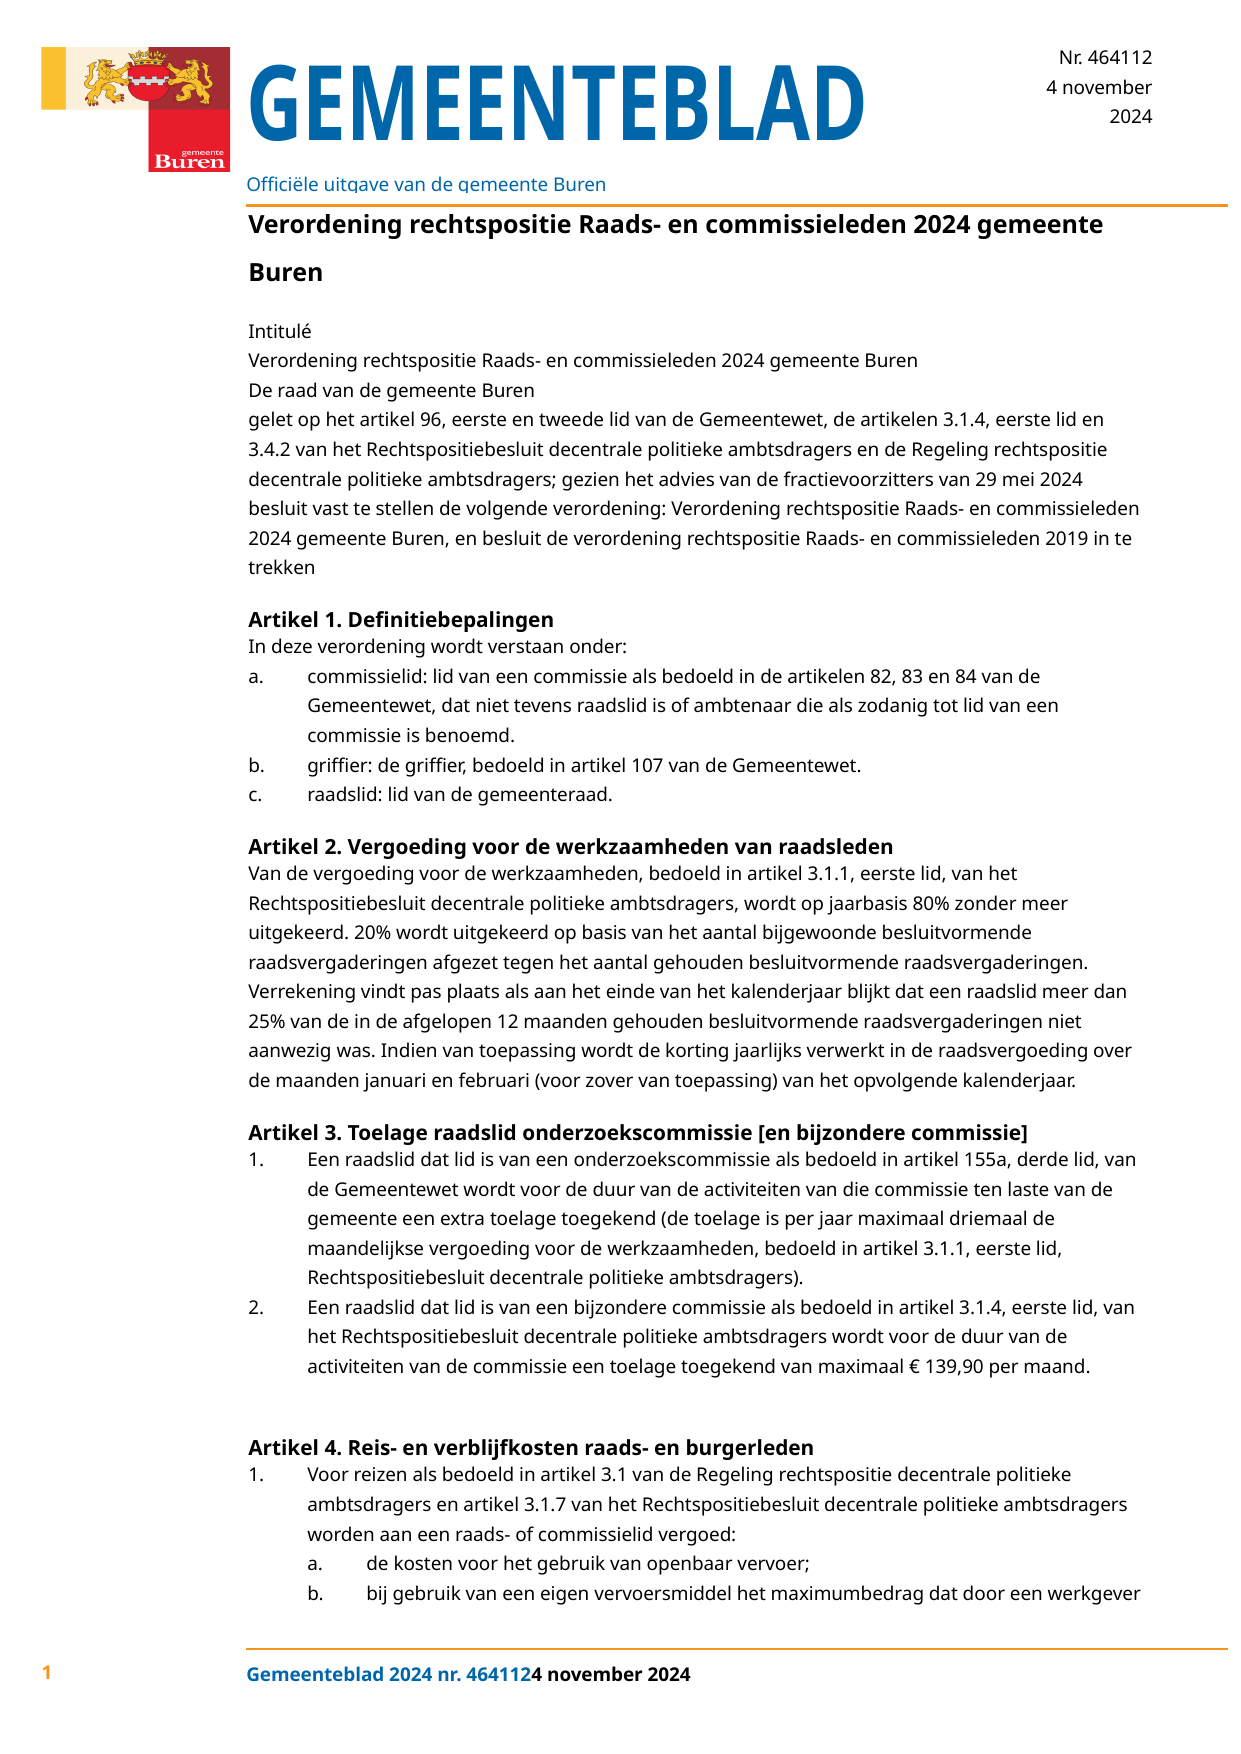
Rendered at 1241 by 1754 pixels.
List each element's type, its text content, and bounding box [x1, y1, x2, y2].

list Voor reizen als bedoeld in artikel 3.1 van de Regeling rechtspositie decentrale politieke ambtsdragers en artikel 3.1.7 van het Rechtspositiebesluit decentrale politieke ambtsdragers worden aan een raads- of commissielid vergoed: [248, 1462, 1152, 1547]
text Artikel 4. Reis- en verblijfkosten raads- en burgerleden [248, 1433, 1152, 1462]
list bij gebruik van een eigen vervoersmiddel het maximumbedrag dat door een werkgever [307, 1580, 1152, 1606]
text Intitulé [248, 318, 1152, 344]
text Artikel 2. Vergoeding voor de werkzaamheden van raadsleden [248, 832, 1152, 860]
list griffier: de griffier, bedoeld in artikel 107 van de Gemeentewet. [248, 752, 1152, 777]
text Verordening rechtspositie Raads- en commissieleden 2024 gemeente Buren [248, 347, 1152, 373]
text De raad van de gemeente Buren [248, 377, 1152, 403]
text Artikel 3. Toelage raadslid onderzoekscommissie [en bijzondere commissie] [248, 1118, 1152, 1146]
list commissielid: lid van een commissie als bedoeld in de artikelen 82, 83 en 84 van de Gemeentewet, dat niet tevens raadslid is of ambtenaar die als zodanig tot lid van een commissie is benoemd. [248, 663, 1152, 748]
list de kosten voor het gebruik van openbaar vervoer; [307, 1550, 1152, 1576]
text gelet op het artikel 96, eerste en tweede lid van de Gemeentewet, de artikelen 3.1.4, eerste lid en 3.4.2 van het Rechtspositiebesluit decentrale politieke ambtsdragers en de Regeling rechtspositie decentrale politieke ambtsdragers; gezien het advies van de fractievoorzitters van 29 mei 2024 [248, 407, 1152, 492]
list Een raadslid dat lid is van een bijzondere commissie als bedoeld in artikel 3.1.4, eerste lid, van het Rechtspositiebesluit decentrale politieke ambtsdragers wordt voor de duur van de activiteiten van de commissie een toelage toegekend van maximaal € 139,90 per maand. [248, 1294, 1152, 1379]
text Artikel 1. Definitiebepalingen [248, 605, 1152, 633]
text besluit vast te stellen de volgende verordening: Verordening rechtspositie Raads- en commissieleden 2024 gemeente Buren, en besluit de verordening rechtspositie Raads- en commissieleden 2019 in te trekken [248, 495, 1152, 580]
picture [41, 47, 231, 172]
list Een raadslid dat lid is van een onderzoekscommissie als bedoeld in artikel 155a, derde lid, van de Gemeentewet wordt voor de duur van de activiteiten van die commissie ten laste van de gemeente een extra toelage toegekend (de toelage is per jaar maximaal driemaal de maandelijkse vergoeding voor de werkzaamheden, bedoeld in artikel 3.1.1, eerste lid, Rechtspositiebesluit decentrale politieke ambtsdragers). [248, 1146, 1152, 1290]
text Van de vergoeding voor de werkzaamheden, bedoeld in artikel 3.1.1, eerste lid, van het Rechtspositiebesluit decentrale politieke ambtsdragers, wordt op jaarbasis 80% zonder meer uitgekeerd. 20% wordt uitgekeerd op basis van het aantal bijgewoonde besluitvormende raadsvergaderingen afgezet tegen het aantal gehouden besluitvormende raadsvergaderingen. Verrekening vindt pas plaats als aan het einde van het kalenderjaar blijkt dat een raadslid meer dan 25% van de in de afgelopen 12 maanden gehouden besluitvormende raadsvergaderingen niet aanwezig was. Indien van toepassing wordt de korting jaarlijks verwerkt in de raadsvergoeding over de maanden januari en februari (voor zover van toepassing) van het opvolgende kalenderjaar. [248, 860, 1152, 1093]
text In deze verordening wordt verstaan onder: [248, 633, 1152, 659]
list raadslid: lid van de gemeenteraad. [248, 781, 1152, 807]
text Verordening rechtspositie Raads- en commissieleden 2024 gemeente Buren [248, 207, 1152, 288]
